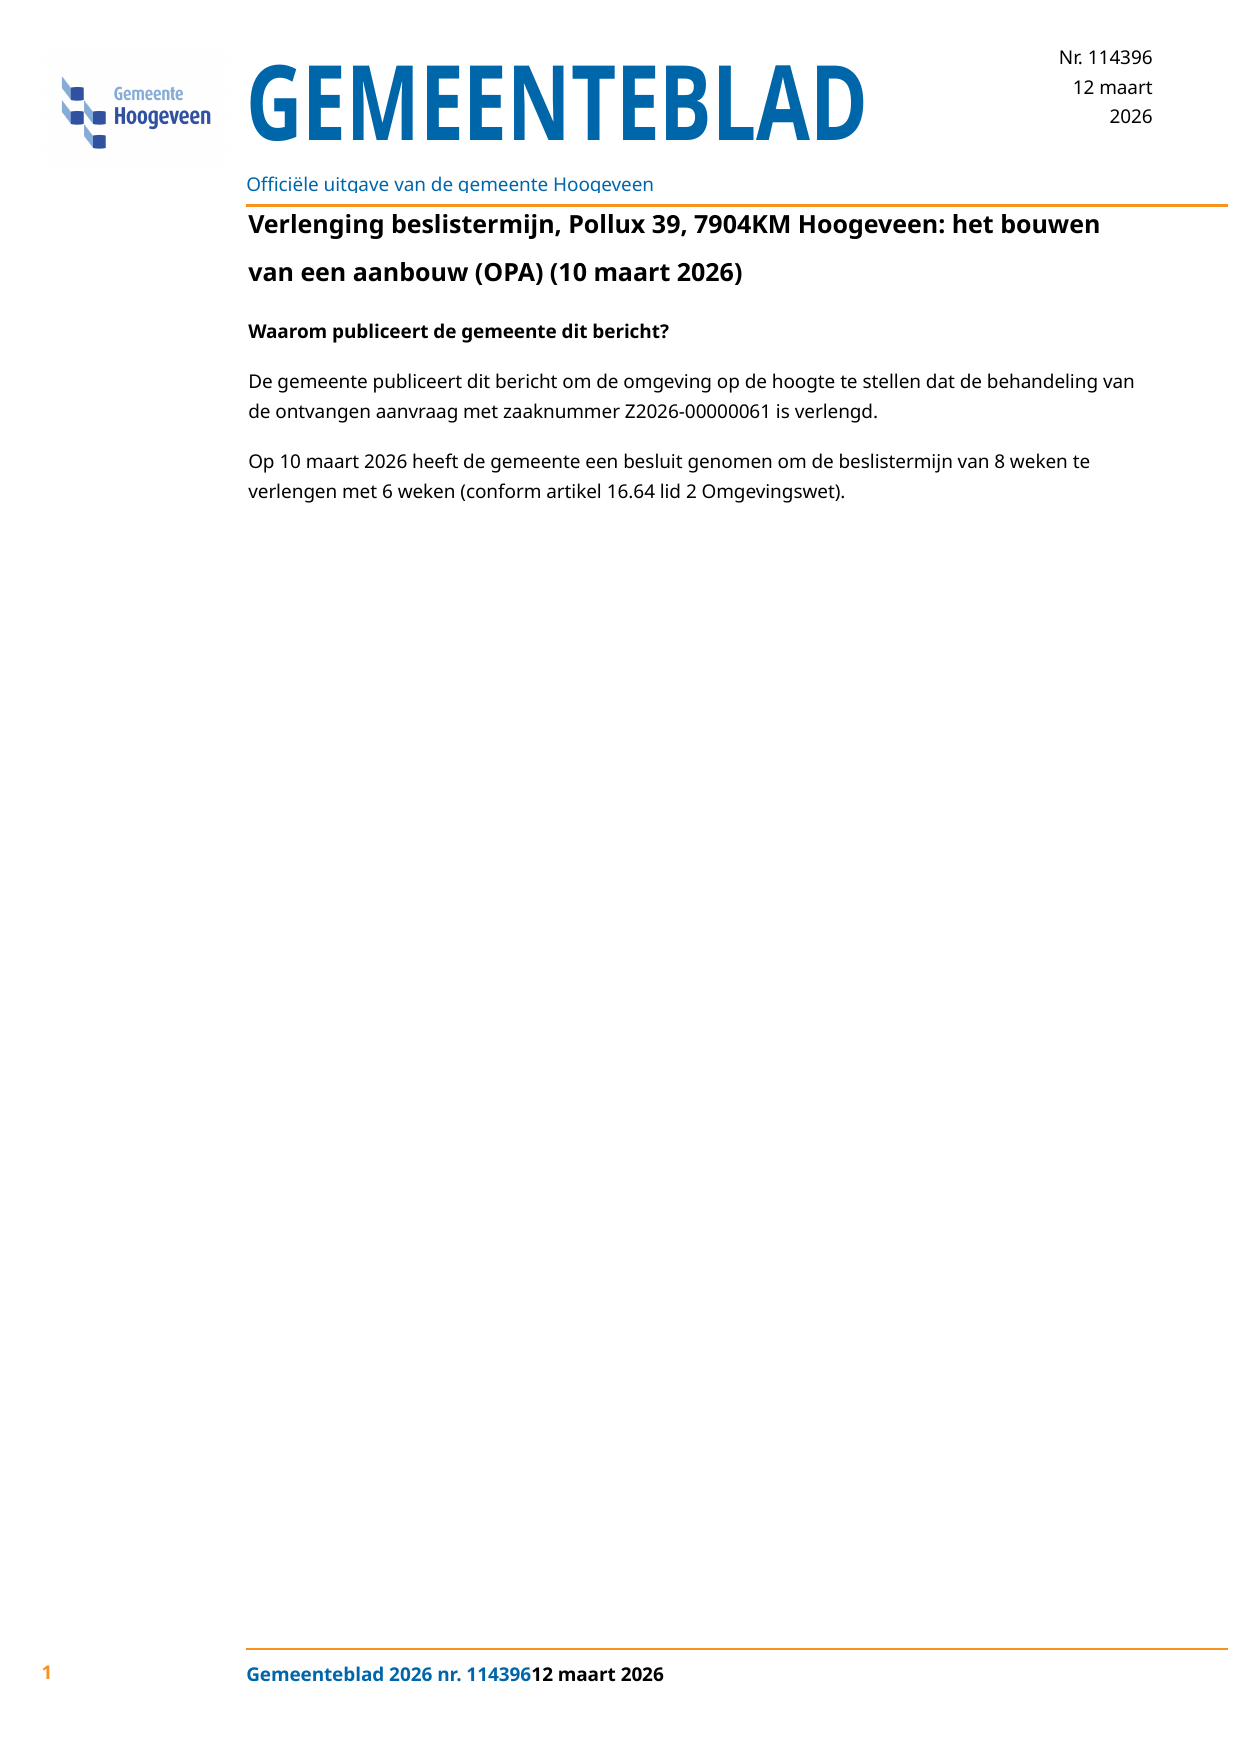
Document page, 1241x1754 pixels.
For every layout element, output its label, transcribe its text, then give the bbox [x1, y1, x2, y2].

text Verlenging beslistermijn, Pollux 39, 7904KM Hoogeveen: het bouwen van een aanbouw (OPA) (10 maart 2026) [248, 207, 1152, 288]
text Op 10 maart 2026 heeft de gemeente een besluit genomen om de beslistermijn van 8 weken te verlengen met 6 weken (conform artikel 16.64 lid 2 Omgevingswet). [248, 448, 1152, 504]
picture [41, 47, 231, 172]
text De gemeente publiceert dit bericht om de omgeving op de hoogte te stellen dat de behandeling van de ontvangen aanvraag met zaaknummer Z2026-00000061 is verlengd. [248, 368, 1152, 424]
text Waarom publiceert de gemeente dit bericht? [248, 318, 1152, 344]
